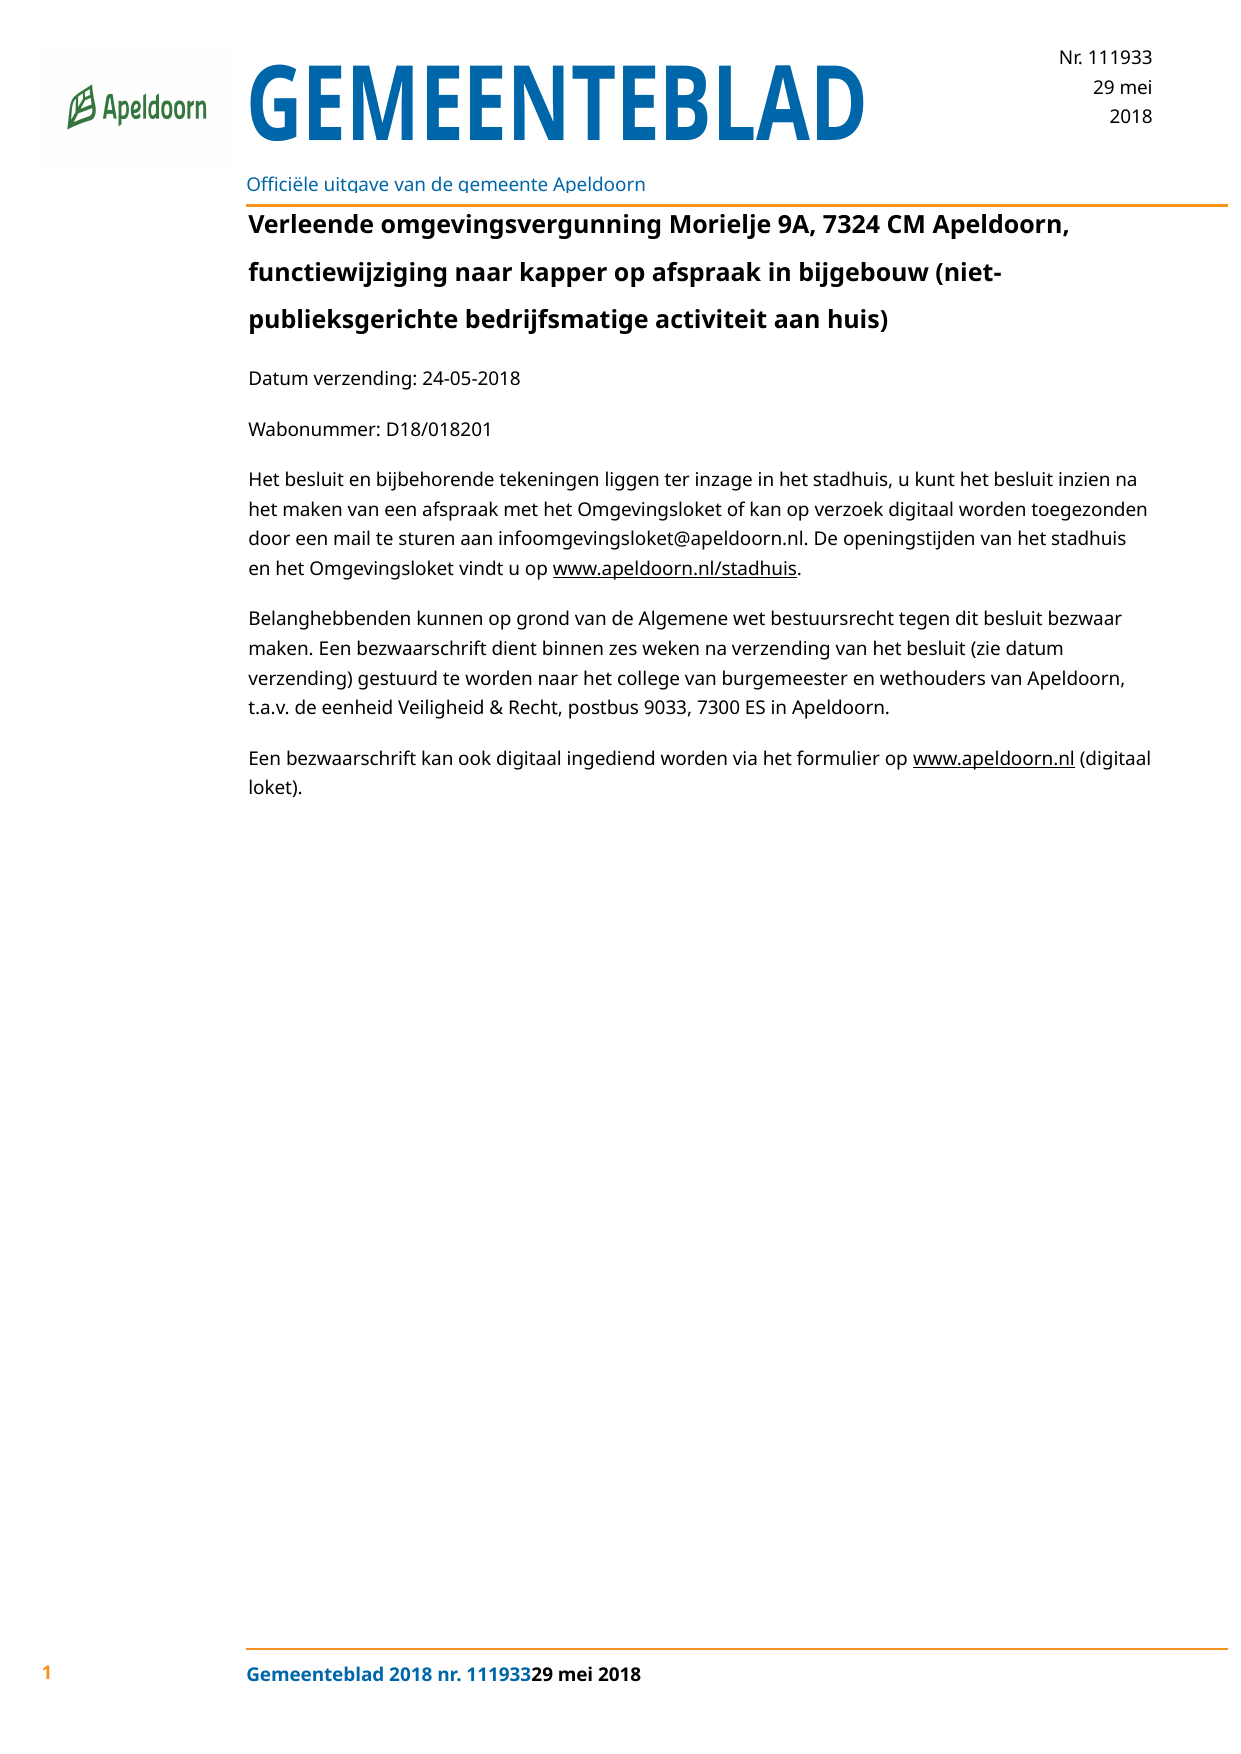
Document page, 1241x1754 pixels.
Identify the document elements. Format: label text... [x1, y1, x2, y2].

text Verleende omgevingsvergunning Morielje 9A, 7324 CM Apeldoorn, functiewijziging naar kapper op afspraak in bijgebouw (niet-publieksgerichte bedrijfsmatige activiteit aan huis) [248, 207, 1152, 336]
text Het besluit en bijbehorende tekeningen liggen ter inzage in het stadhuis, u kunt het besluit inzien na het maken van een afspraak met het Omgevingsloket of kan op verzoek digitaal worden toegezonden door een mail te sturen aan infoomgevingsloket@apeldoorn.nl. De openingstijden van het stadhuis en het Omgevingsloket vindt u op www.apeldoorn.nl/stadhuis. [248, 466, 1152, 581]
text Een bezwaarschrift kan ook digitaal ingediend worden via het formulier op www.apeldoorn.nl (digitaal loket). [248, 745, 1152, 800]
text Belanghebbenden kunnen op grond van de Algemene wet bestuursrecht tegen dit besluit bezwaar maken. Een bezwaarschrift dient binnen zes weken na verzending van het besluit (zie datum verzending) gestuurd te worden naar het college van burgemeester en wethouders van Apeldoorn, t.a.v. de eenheid Veiligheid & Recht, postbus 9033, 7300 ES in Apeldoorn. [248, 606, 1152, 720]
text Datum verzending: 24-05-2018 [248, 366, 1152, 391]
text Wabonummer: D18/018201 [248, 416, 1152, 442]
picture [41, 47, 231, 172]
